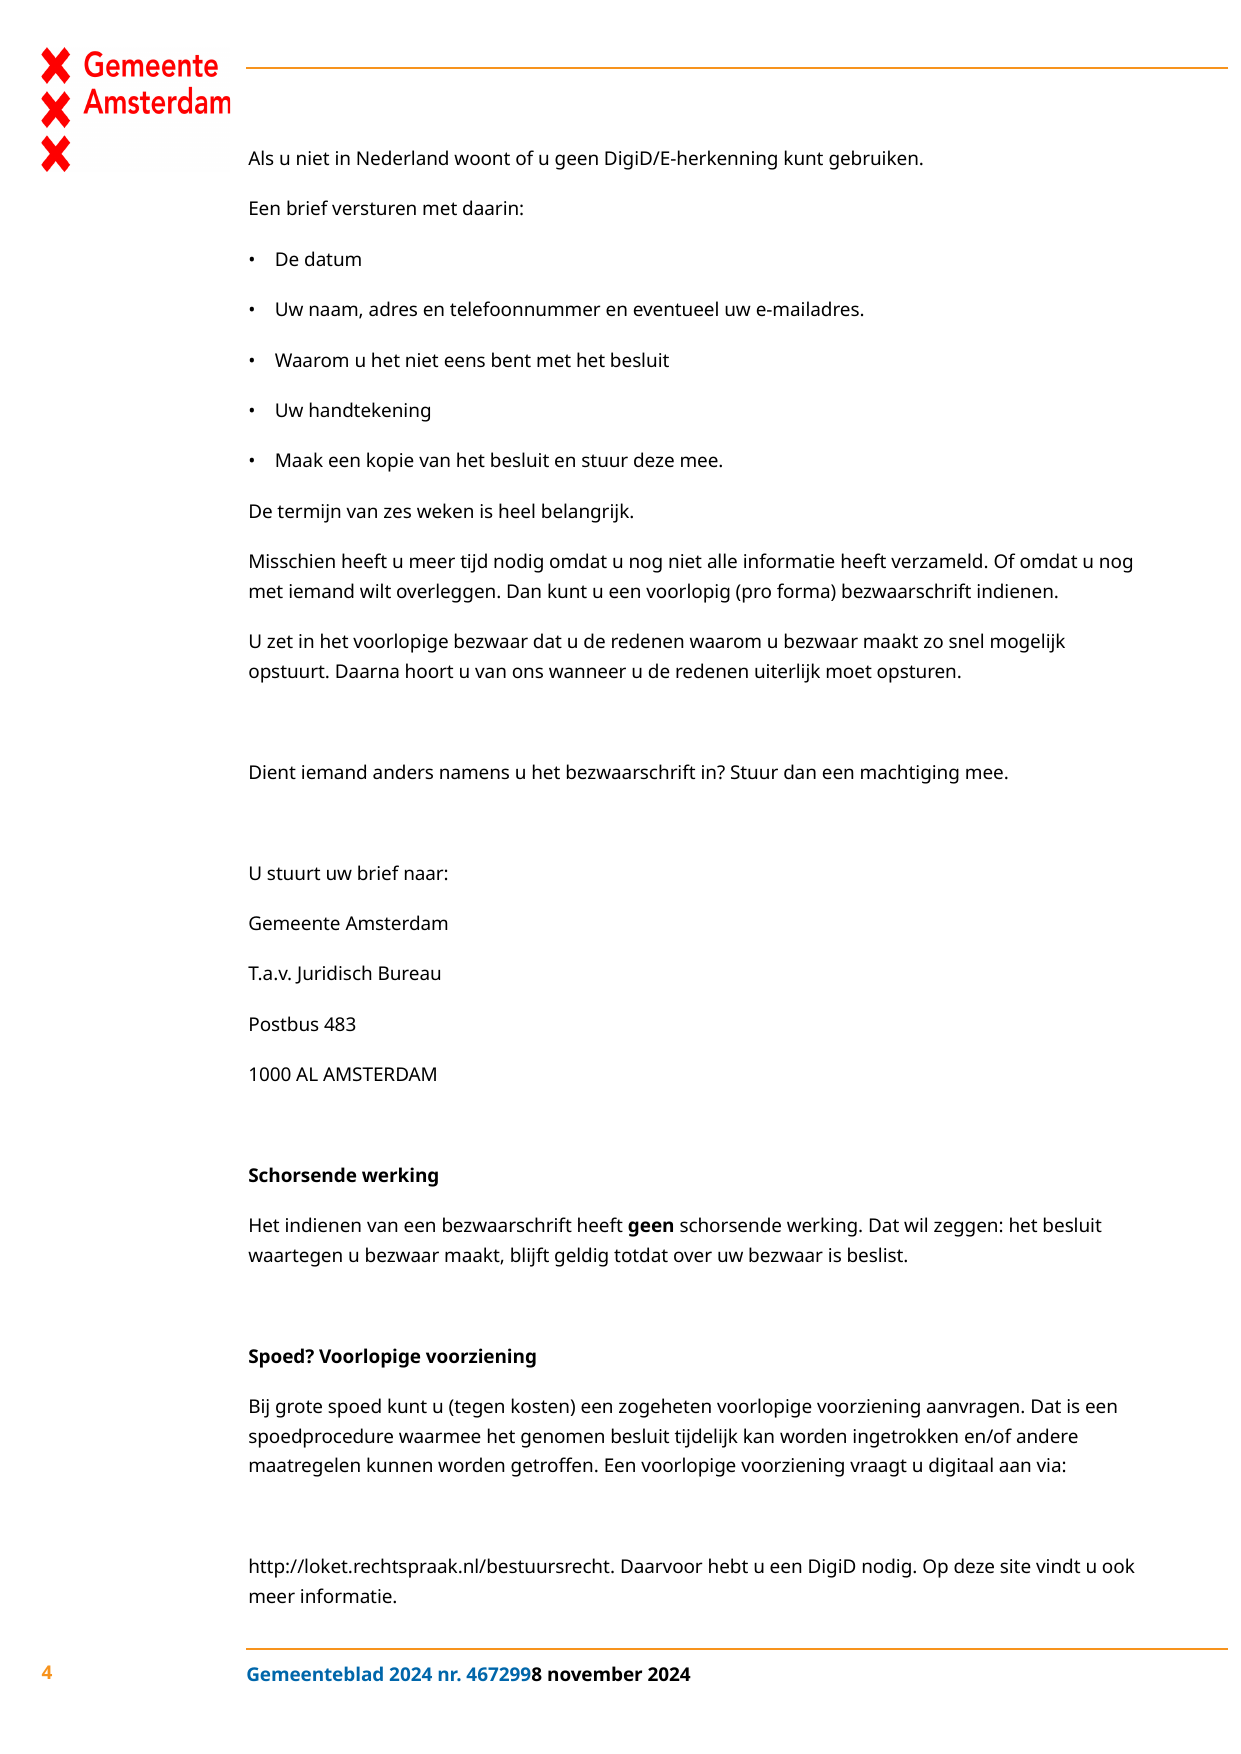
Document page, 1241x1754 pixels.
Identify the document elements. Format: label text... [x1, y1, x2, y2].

text Als u niet in Nederland woont of u geen DigiD/E-herkenning kunt gebruiken. [248, 145, 1152, 171]
text • Waarom u het niet eens bent met het besluit [248, 347, 1152, 373]
text Misschien heeft u meer tijd nodig omdat u nog niet alle informatie heeft verzameld. Of omdat u nog met iemand wilt overleggen. Dan kunt u een voorlopig (pro forma) bezwaarschrift indienen. [248, 548, 1152, 604]
text Gemeente Amsterdam [248, 910, 1152, 936]
text • Uw handtekening [248, 397, 1152, 423]
text • Maak een kopie van het besluit en stuur deze mee. [248, 448, 1152, 473]
text Dient iemand anders namens u het bezwaarschrift in? Stuur dan een machtiging mee. [248, 759, 1152, 785]
text T.a.v. Juridisch Bureau [248, 961, 1152, 986]
text 1000 AL AMSTERDAM [248, 1061, 1152, 1087]
text Bij grote spoed kunt u (tegen kosten) een zogeheten voorlopige voorziening aanvragen. Dat is een spoedprocedure waarmee het genomen besluit tijdelijk kan worden ingetrokken en/of andere maatregelen kunnen worden getroffen. Een voorlopige voorziening vraagt u digitaal aan via: [248, 1393, 1152, 1478]
text Postbus 483 [248, 1011, 1152, 1037]
text Een brief versturen met daarin: [248, 196, 1152, 221]
text De termijn van zes weken is heel belangrijk. [248, 498, 1152, 524]
text http://loket.rechtspraak.nl/bestuursrecht. Daarvoor hebt u een DigiD nodig. Op deze site vindt u ook meer informatie. [248, 1553, 1152, 1609]
picture [41, 47, 231, 172]
text Spoed? Voorlopige voorziening [248, 1343, 1152, 1369]
text Het indienen van een bezwaarschrift heeft geen schorsende werking. Dat wil zeggen: het besluit waartegen u bezwaar maakt, blijft geldig totdat over uw bezwaar is beslist. [248, 1213, 1152, 1268]
text U stuurt uw brief naar: [248, 860, 1152, 886]
text • Uw naam, adres en telefoonnummer en eventueel uw e-mailadres. [248, 296, 1152, 322]
text U zet in het voorlopige bezwaar dat u de redenen waarom u bezwaar maakt zo snel mogelijk opstuurt. Daarna hoort u van ons wanneer u de redenen uiterlijk moet opsturen. [248, 628, 1152, 684]
text Schorsende werking [248, 1162, 1152, 1188]
text • De datum [248, 246, 1152, 272]
